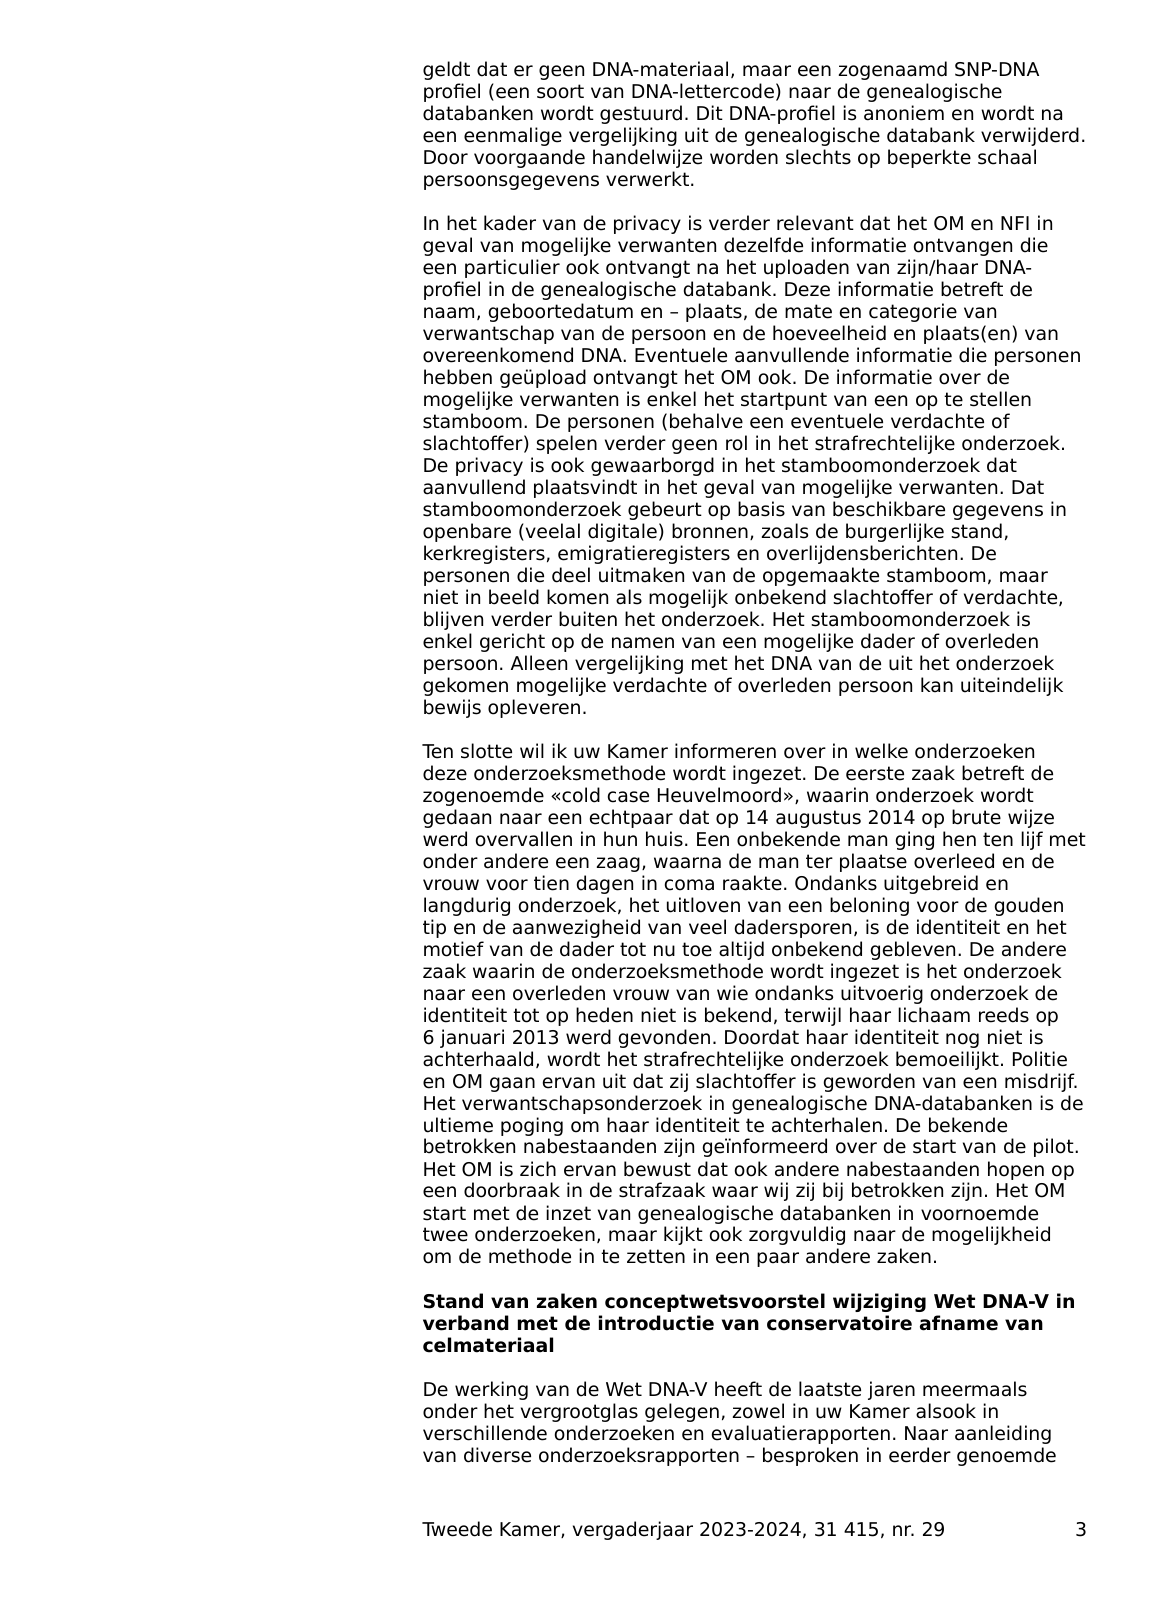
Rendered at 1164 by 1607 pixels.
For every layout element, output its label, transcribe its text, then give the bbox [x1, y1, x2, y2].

text In het kader van de privacy is verder relevant dat het OM en NFI in geval van mogelijke verwanten dezelfde informatie ontvangen die een particulier ook ontvangt na het uploaden van zijn/haar DNA-profiel in de genealogische databank. Deze informatie betreft de naam, geboortedatum en – plaats, de mate en categorie van verwantschap van de persoon en de hoeveelheid en plaats(en) van overeenkomend DNA. Eventuele aanvullende informatie die personen hebben geüpload ontvangt het OM ook. De informatie over de mogelijke verwanten is enkel het startpunt van een op te stellen stamboom. De personen (behalve een eventuele verdachte of slachtoffer) spelen verder geen rol in het strafrechtelijke onderzoek. De privacy is ook gewaarborgd in het stamboomonderzoek dat aanvullend plaatsvindt in het geval van mogelijke verwanten. Dat stamboomonderzoek gebeurt op basis van beschikbare gegevens in openbare (veelal digitale) bronnen, zoals de burgerlijke stand, kerkregisters, emigratieregisters en overlijdensberichten. De personen die deel uitmaken van de opgemaakte stamboom, maar niet in beeld komen als mogelijk onbekend slachtoffer of verdachte, blijven verder buiten het onderzoek. Het stamboomonderzoek is enkel gericht op de namen van een mogelijke dader of overleden persoon. Alleen vergelijking met het DNA van de uit het onderzoek gekomen mogelijke verdachte of overleden persoon kan uiteindelijk bewijs opleveren. [422, 213, 1087, 719]
text De werking van de Wet DNA-V heeft de laatste jaren meermaals onder het vergrootglas gelegen, zowel in uw Kamer alsook in verschillende onderzoeken en evaluatierapporten. Naar aanleiding van diverse onderzoeksrapporten – besproken in eerder genoemde [422, 1379, 1087, 1467]
text Ten slotte wil ik uw Kamer informeren over in welke onderzoeken deze onderzoeksmethode wordt ingezet. De eerste zaak betreft de zogenoemde «cold case Heuvelmoord», waarin onderzoek wordt gedaan naar een echtpaar dat op 14 augustus 2014 op brute wijze werd overvallen in hun huis. Een onbekende man ging hen ten lijf met onder andere een zaag, waarna de man ter plaatse overleed en de vrouw voor tien dagen in coma raakte. Ondanks uitgebreid en langdurig onderzoek, het uitloven van een beloning voor de gouden tip en de aanwezigheid van veel dadersporen, is de identiteit en het motief van de dader tot nu toe altijd onbekend gebleven. De andere zaak waarin de onderzoeksmethode wordt ingezet is het onderzoek naar een overleden vrouw van wie ondanks uitvoerig onderzoek de identiteit tot op heden niet is bekend, terwijl haar lichaam reeds op 6 januari 2013 werd gevonden. Doordat haar identiteit nog niet is achterhaald, wordt het strafrechtelijke onderzoek bemoeilijkt. Politie en OM gaan ervan uit dat zij slachtoffer is geworden van een misdrijf. Het verwantschapsonderzoek in genealogische DNA-databanken is de ultieme poging om haar identiteit te achterhalen. De bekende betrokken nabestaanden zijn geïnformeerd over de start van de pilot. Het OM is zich ervan bewust dat ook andere nabestaanden hopen op een doorbraak in de strafzaak waar wij zij bij betrokken zijn. Het OM start met de inzet van genealogische databanken in voornoemde twee onderzoeken, maar kijkt ook zorgvuldig naar de mogelijkheid om de methode in te zetten in een paar andere zaken. [422, 741, 1087, 1268]
text geldt dat er geen DNA-materiaal, maar een zogenaamd SNP-DNA profiel (een soort van DNA-lettercode) naar de genealogische databanken wordt gestuurd. Dit DNA-profiel is anoniem en wordt na een eenmalige vergelijking uit de genealogische databank verwijderd. Door voorgaande handelwijze worden slechts op beperkte schaal persoonsgegevens verwerkt. [422, 59, 1087, 191]
subtitle Stand van zaken conceptwetsvoorstel wijziging Wet DNA-V in verband met de introductie van conservatoire afname van celmateriaal [422, 1291, 1087, 1356]
